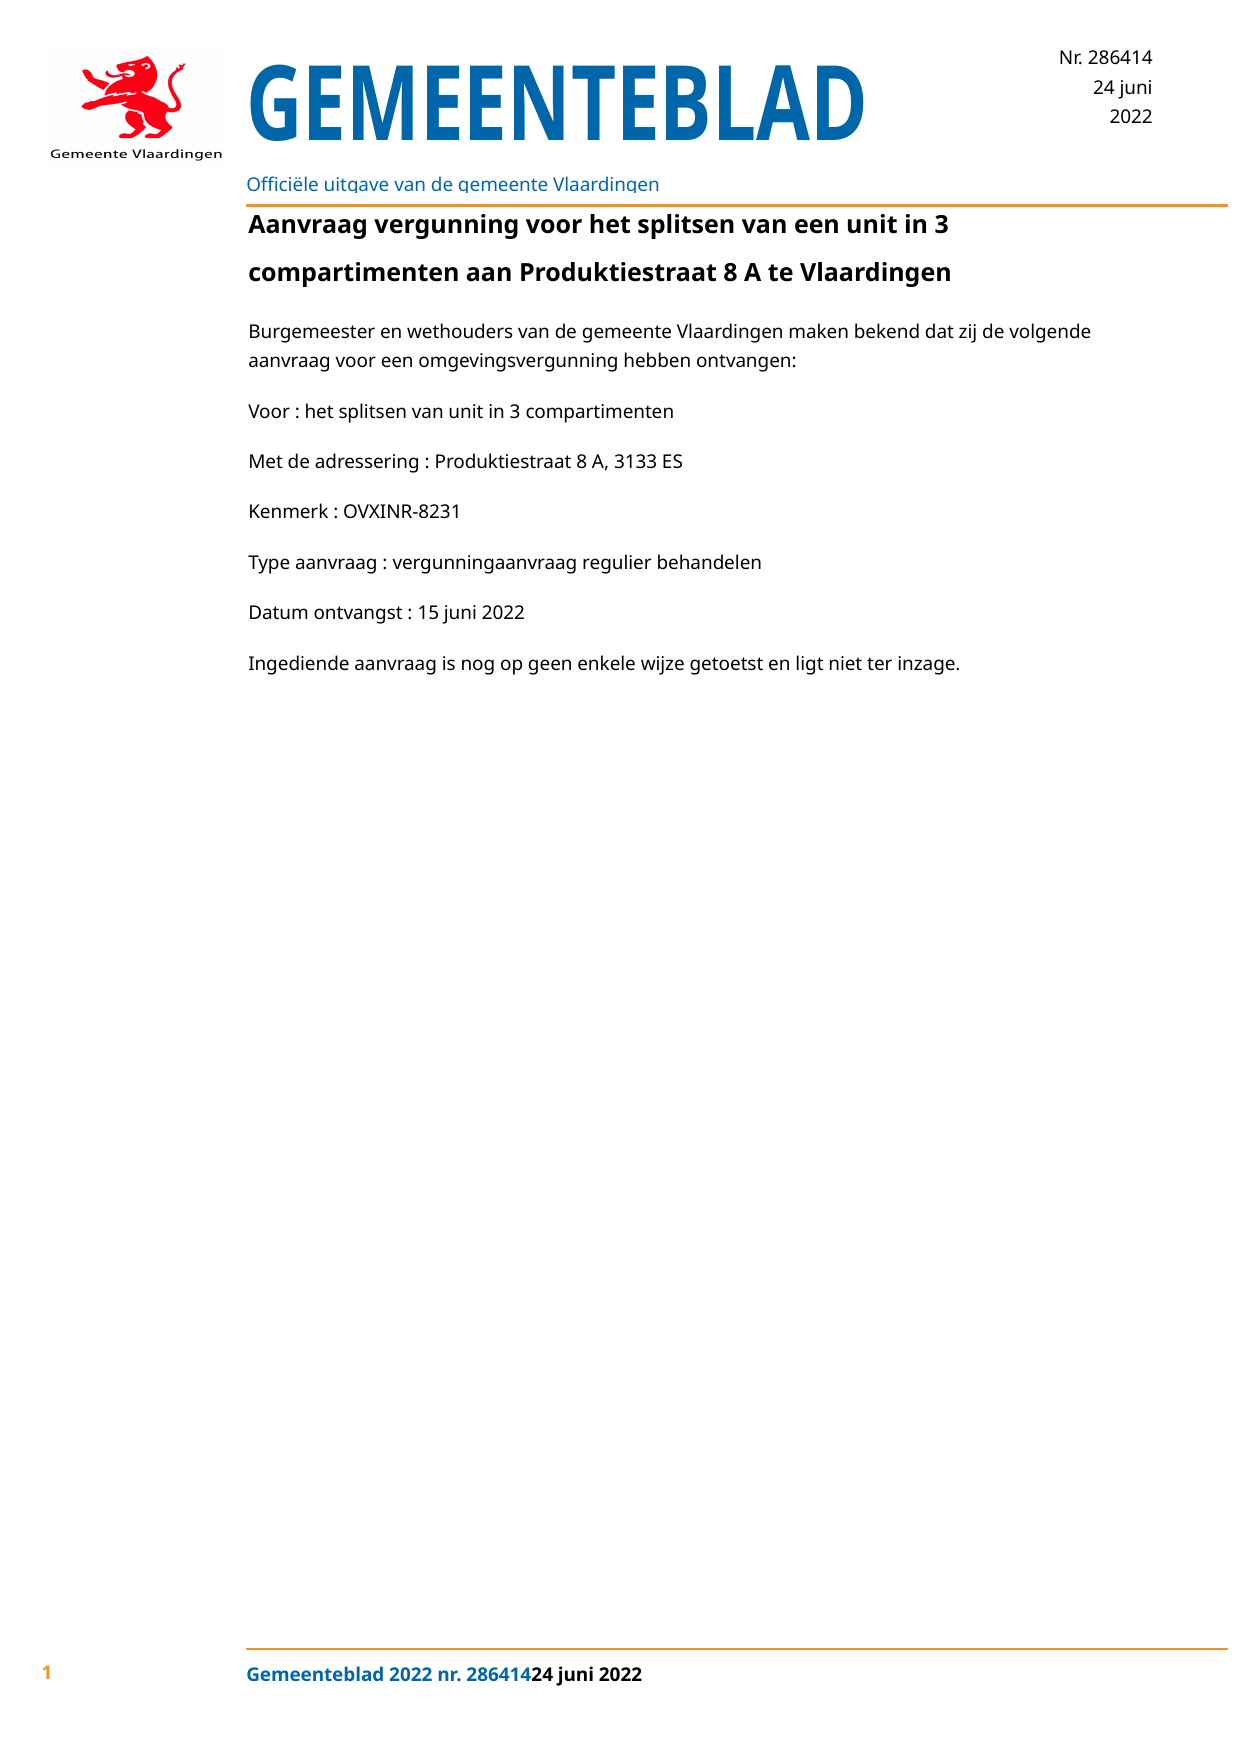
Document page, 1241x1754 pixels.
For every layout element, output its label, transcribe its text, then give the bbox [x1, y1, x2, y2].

picture [41, 47, 231, 172]
text Type aanvraag : vergunningaanvraag regulier behandelen [248, 549, 1152, 575]
text Met de adressering : Produktiestraat 8 A, 3133 ES [248, 448, 1152, 474]
text Datum ontvangst : 15 juni 2022 [248, 599, 1152, 625]
text Voor : het splitsen van unit in 3 compartimenten [248, 398, 1152, 424]
text Kenmerk : OVXINR-8231 [248, 499, 1152, 524]
text Ingediende aanvraag is nog op geen enkele wijze getoetst en ligt niet ter inzage. [248, 650, 1152, 676]
text Burgemeester en wethouders van de gemeente Vlaardingen maken bekend dat zij de volgende aanvraag voor een omgevingsvergunning hebben ontvangen: [248, 318, 1152, 373]
text Aanvraag vergunning voor het splitsen van een unit in 3 compartimenten aan Produktiestraat 8 A te Vlaardingen [248, 207, 1152, 288]
